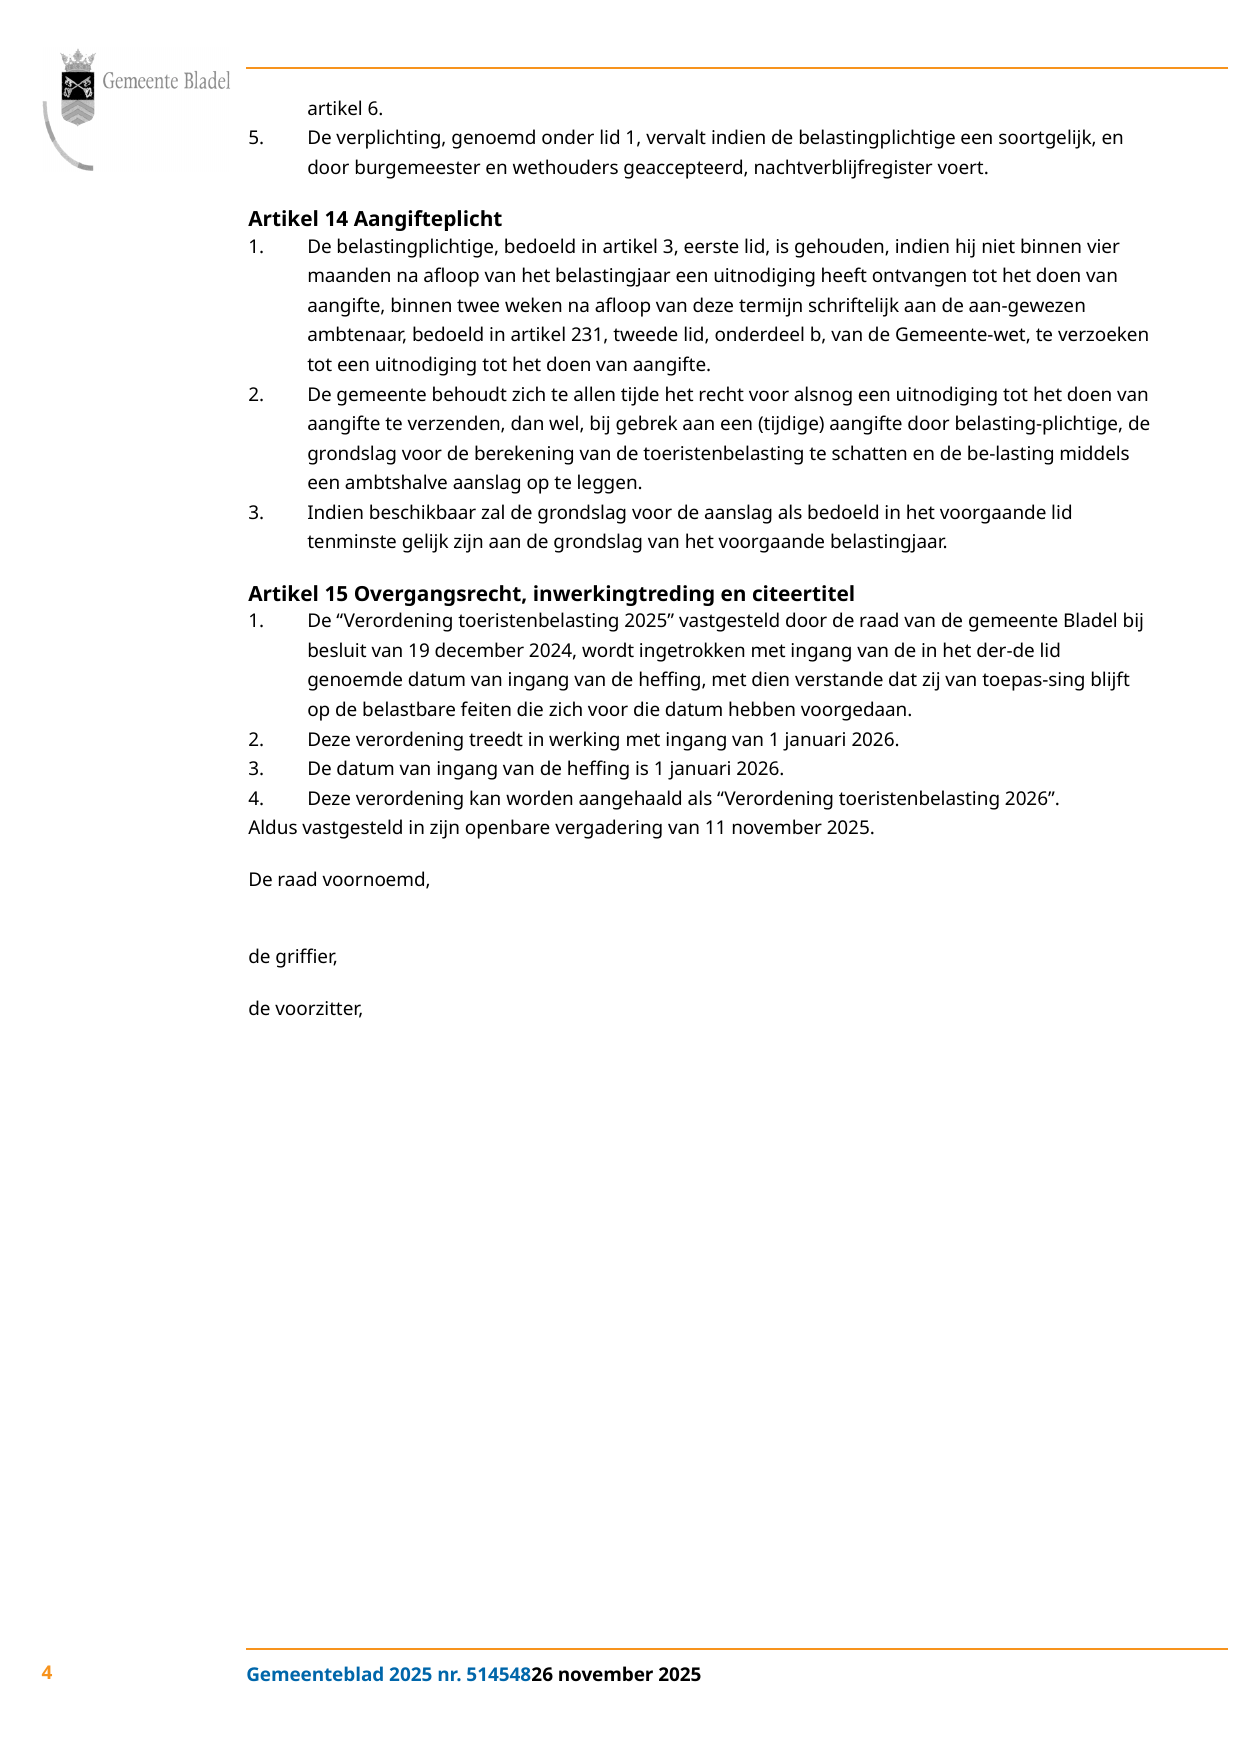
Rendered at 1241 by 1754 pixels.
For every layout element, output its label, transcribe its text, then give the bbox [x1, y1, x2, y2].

list De “Verordening toeristenbelasting 2025” vastgesteld door de raad van de gemeente Bladel bij besluit van 19 december 2024, wordt ingetrokken met ingang van de in het der-de lid genoemde datum van ingang van de heffing, met dien verstande dat zij van toepas-sing blijft op de belastbare feiten die zich voor die datum hebben voorgedaan. [248, 607, 1152, 722]
list De belastingplichtige, bedoeld in artikel 3, eerste lid, is gehouden, indien hij niet binnen vier maanden na afloop van het belastingjaar een uitnodiging heeft ontvangen tot het doen van aangifte, binnen twee weken na afloop van deze termijn schriftelijk aan de aan-gewezen ambtenaar, bedoeld in artikel 231, tweede lid, onderdeel b, van de Gemeente-wet, te verzoeken tot een uitnodiging tot het doen van aangifte. [248, 233, 1152, 377]
list artikel 6. [248, 95, 1152, 121]
list De gemeente behoudt zich te allen tijde het recht voor alsnog een uitnodiging tot het doen van aangifte te verzenden, dan wel, bij gebrek aan een (tijdige) aangifte door belasting-plichtige, de grondslag voor de berekening van de toeristenbelasting te schatten en de be-lasting middels een ambtshalve aanslag op te leggen. [248, 381, 1152, 495]
text de voorzitter, [248, 995, 1152, 1020]
text Aldus vastgesteld in zijn openbare vergadering van 11 november 2025. [248, 814, 1152, 840]
list Deze verordening kan worden aangehaald als “Verordening toeristenbelasting 2026”. [248, 785, 1152, 811]
picture [41, 47, 231, 172]
text de griffier, [248, 943, 1152, 969]
text De raad voornoemd, [248, 866, 1152, 892]
list Deze verordening treedt in werking met ingang van 1 januari 2026. [248, 726, 1152, 752]
text Artikel 14 Aangifteplicht [248, 204, 1152, 233]
list De verplichting, genoemd onder lid 1, vervalt indien de belastingplichtige een soortgelijk, en door burgemeester en wethouders geaccepteerd, nachtverblijfregister voert. [248, 124, 1152, 180]
list De datum van ingang van de heffing is 1 januari 2026. [248, 755, 1152, 781]
list Indien beschikbaar zal de grondslag voor de aanslag als bedoeld in het voorgaande lid tenminste gelijk zijn aan de grondslag van het voorgaande belastingjaar. [248, 499, 1152, 554]
text Artikel 15 Overgangsrecht, inwerkingtreding en citeertitel [248, 579, 1152, 607]
